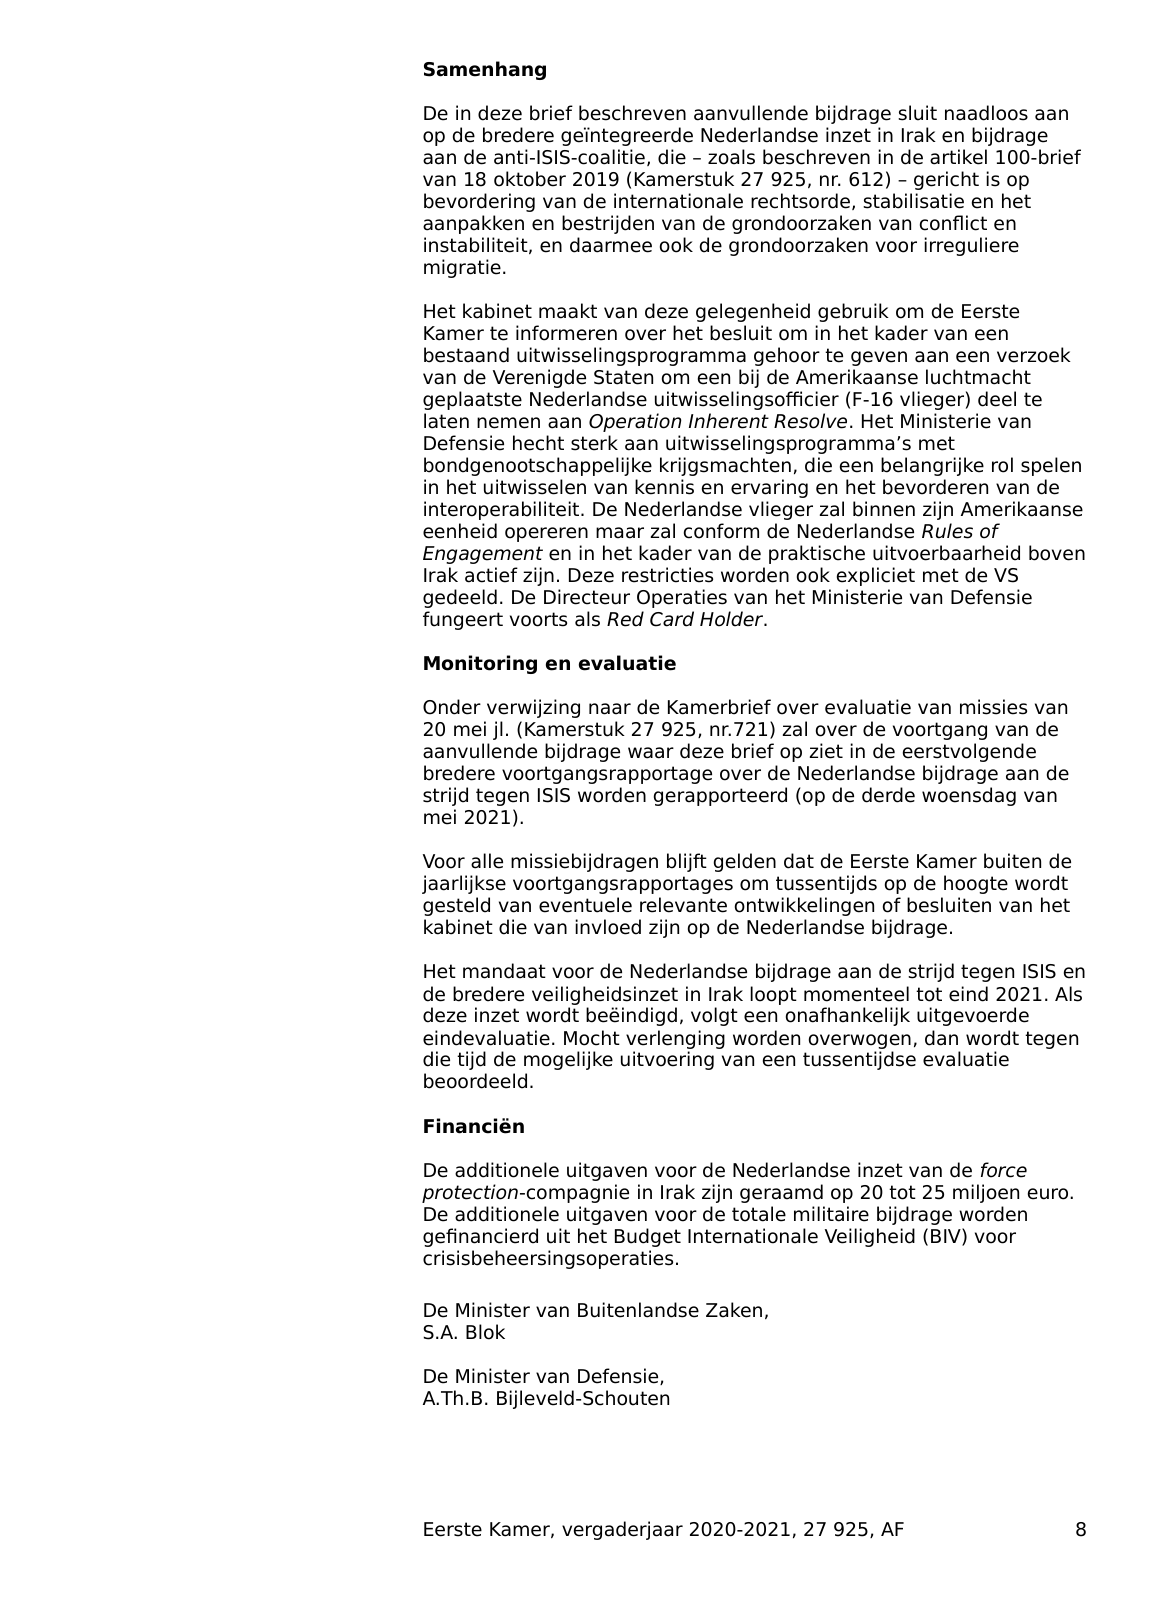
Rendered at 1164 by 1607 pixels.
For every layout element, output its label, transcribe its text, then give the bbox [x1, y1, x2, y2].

text Onder verwijzing naar de Kamerbrief over evaluatie van missies van 20 mei jl. (Kamerstuk 27 925, nr.721) zal over de voortgang van de aanvullende bijdrage waar deze brief op ziet in de eerstvolgende bredere voortgangsrapportage over de Nederlandse bijdrage aan de strijd tegen ISIS worden gerapporteerd (op de derde woensdag van mei 2021). [422, 697, 1087, 829]
subtitle Monitoring en evaluatie [422, 653, 1087, 675]
text De Minister van Buitenlandse Zaken, S.A. Blok [422, 1299, 1087, 1343]
subtitle Financiën [422, 1116, 1087, 1137]
text Het kabinet maakt van deze gelegenheid gebruik om de Eerste Kamer te informeren over het besluit om in het kader van een bestaand uitwisselingsprogramma gehoor te geven aan een verzoek van de Verenigde Staten om een bij de Amerikaanse luchtmacht geplaatste Nederlandse uitwisselingsofficier (F-16 vlieger) deel te laten nemen aan Operation Inherent Resolve. Het Ministerie van Defensie hecht sterk aan uitwisselingsprogramma’s met bondgenootschappelijke krijgsmachten, die een belangrijke rol spelen in het uitwisselen van kennis en ervaring en het bevorderen van de interoperabiliteit. De Nederlandse vlieger zal binnen zijn Amerikaanse eenheid opereren maar zal conform de Nederlandse Rules of Engagement en in het kader van de praktische uitvoerbaarheid boven Irak actief zijn. Deze restricties worden ook expliciet met de VS gedeeld. De Directeur Operaties van het Ministerie van Defensie fungeert voorts als Red Card Holder. [422, 301, 1087, 631]
text Voor alle missiebijdragen blijft gelden dat de Eerste Kamer buiten de jaarlijkse voortgangsrapportages om tussentijds op de hoogte wordt gesteld van eventuele relevante ontwikkelingen of besluiten van het kabinet die van invloed zijn op de Nederlandse bijdrage. [422, 851, 1087, 939]
text Het mandaat voor de Nederlandse bijdrage aan de strijd tegen ISIS en de bredere veiligheidsinzet in Irak loopt momenteel tot eind 2021. Als deze inzet wordt beëindigd, volgt een onafhankelijk uitgevoerde eindevaluatie. Mocht verlenging worden overwogen, dan wordt tegen die tijd de mogelijke uitvoering van een tussentijdse evaluatie beoordeeld. [422, 961, 1087, 1093]
subtitle Samenhang [422, 59, 1087, 81]
text De additionele uitgaven voor de Nederlandse inzet van de force protection-compagnie in Irak zijn geraamd op 20 tot 25 miljoen euro. De additionele uitgaven voor de totale militaire bijdrage worden gefinancierd uit het Budget Internationale Veiligheid (BIV) voor crisisbeheersingsoperaties. [422, 1160, 1087, 1269]
text De Minister van Defensie, A.Th.B. Bijleveld-Schouten [422, 1366, 1087, 1410]
text De in deze brief beschreven aanvullende bijdrage sluit naadloos aan op de bredere geïntegreerde Nederlandse inzet in Irak en bijdrage aan de anti-ISIS-coalitie, die – zoals beschreven in de artikel 100-brief van 18 oktober 2019 (Kamerstuk 27 925, nr. 612) – gericht is op bevordering van de internationale rechtsorde, stabilisatie en het aanpakken en bestrijden van de grondoorzaken van conflict en instabiliteit, en daarmee ook de grondoorzaken voor irreguliere migratie. [422, 103, 1087, 279]
